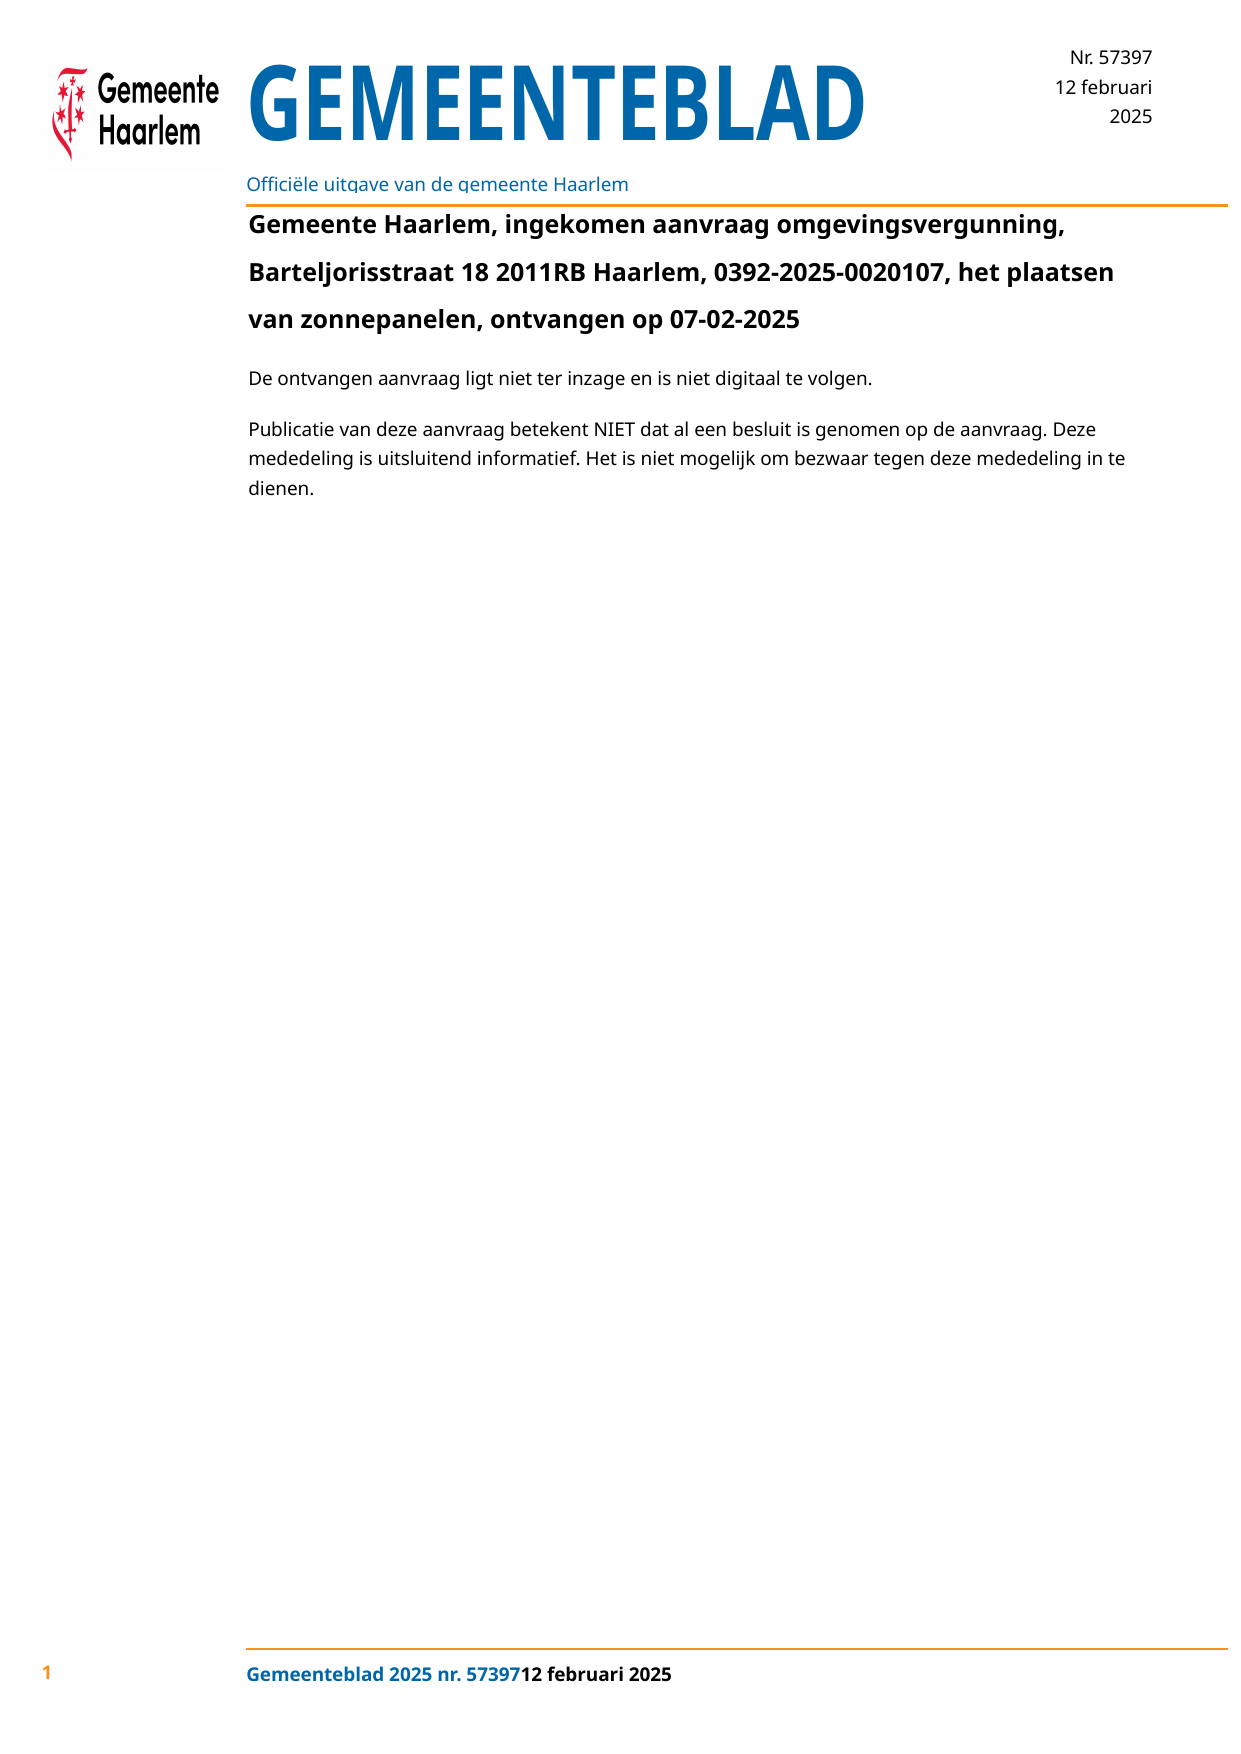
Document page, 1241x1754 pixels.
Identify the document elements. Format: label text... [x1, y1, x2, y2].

picture [41, 47, 231, 172]
text De ontvangen aanvraag ligt niet ter inzage en is niet digitaal te volgen. [248, 366, 1152, 391]
text Gemeente Haarlem, ingekomen aanvraag omgevingsvergunning, Barteljorisstraat 18 2011RB Haarlem, 0392-2025-0020107, het plaatsen van zonnepanelen, ontvangen op 07-02-2025 [248, 207, 1152, 336]
text Publicatie van deze aanvraag betekent NIET dat al een besluit is genomen op de aanvraag. Deze mededeling is uitsluitend informatief. Het is niet mogelijk om bezwaar tegen deze mededeling in te dienen. [248, 416, 1152, 501]
